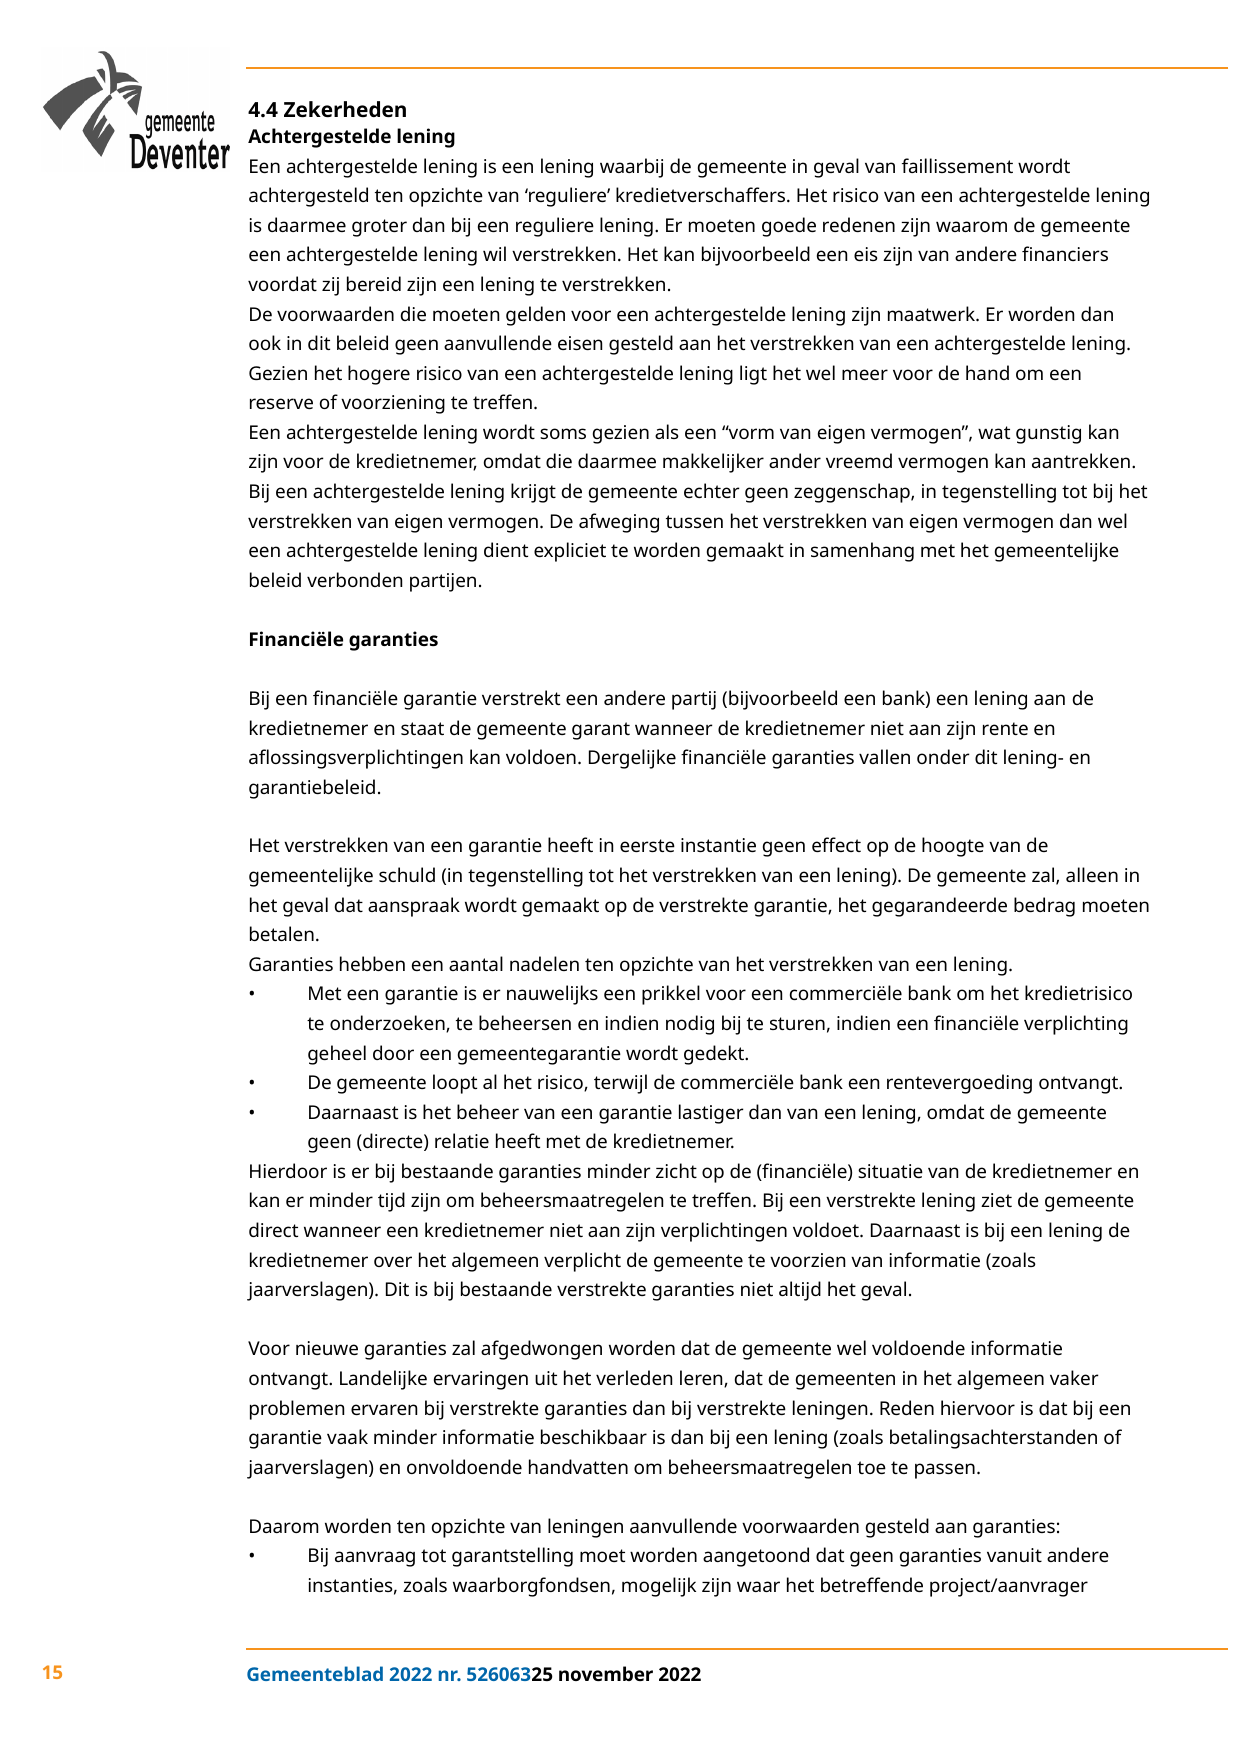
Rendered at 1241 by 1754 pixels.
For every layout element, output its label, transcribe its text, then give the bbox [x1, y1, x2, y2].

text Een achtergestelde lening is een lening waarbij de gemeente in geval van faillissement wordt achtergesteld ten opzichte van ‘reguliere’ kredietverschaffers. Het risico van een achtergestelde lening is daarmee groter dan bij een reguliere lening. Er moeten goede redenen zijn waarom de gemeente een achtergestelde lening wil verstrekken. Het kan bijvoorbeeld een eis zijn van andere financiers voordat zij bereid zijn een lening te verstrekken. [248, 153, 1152, 297]
text De voorwaarden die moeten gelden voor een achtergestelde lening zijn maatwerk. Er worden dan ook in dit beleid geen aanvullende eisen gesteld aan het verstrekken van een achtergestelde lening. [248, 301, 1152, 356]
text Het verstrekken van een garantie heeft in eerste instantie geen effect op de hoogte van de gemeentelijke schuld (in tegenstelling tot het verstrekken van een lening). De gemeente zal, alleen in het geval dat aanspraak wordt gemaakt op de verstrekte garantie, het gegarandeerde bedrag moeten betalen. [248, 833, 1152, 947]
text 4.4 Zekerheden [248, 95, 1152, 123]
text Daarom worden ten opzichte van leningen aanvullende voorwaarden gesteld aan garanties: [248, 1513, 1152, 1539]
picture [41, 47, 231, 172]
text Gezien het hogere risico van een achtergestelde lening ligt het wel meer voor de hand om een reserve of voorziening te treffen. [248, 360, 1152, 415]
list Daarnaast is het beheer van een garantie lastiger dan van een lening, omdat de gemeente geen (directe) relatie heeft met de kredietnemer. [248, 1099, 1152, 1154]
text Hierdoor is er bij bestaande garanties minder zicht op de (financiële) situatie van de kredietnemer en kan er minder tijd zijn om beheersmaatregelen te treffen. Bij een verstrekte lening ziet de gemeente direct wanneer een kredietnemer niet aan zijn verplichtingen voldoet. Daarnaast is bij een lening de kredietnemer over het algemeen verplicht de gemeente te voorzien van informatie (zoals jaarverslagen). Dit is bij bestaande verstrekte garanties niet altijd het geval. [248, 1158, 1152, 1302]
list Bij aanvraag tot garantstelling moet worden aangetoond dat geen garanties vanuit andere instanties, zoals waarborgfondsen, mogelijk zijn waar het betreffende project/aanvrager [248, 1543, 1152, 1598]
text Garanties hebben een aantal nadelen ten opzichte van het verstrekken van een lening. [248, 951, 1152, 977]
table_header Bij een financiële garantie verstrekt een andere partij (bijvoorbeeld een bank) een lening aan de kredietnemer en staat de gemeente garant wanneer de kredietnemer niet aan zijn rente en aflossingsverplichtingen kan voldoen. Dergelijke financiële garanties vallen onder dit lening- en garantiebeleid. [248, 685, 1152, 800]
list Met een garantie is er nauwelijks een prikkel voor een commerciële bank om het kredietrisico te onderzoeken, te beheersen en indien nodig bij te sturen, indien een financiële verplichting geheel door een gemeentegarantie wordt gedekt. [248, 981, 1152, 1066]
text Achtergestelde lening [248, 123, 1152, 149]
text Financiële garanties [248, 626, 1152, 652]
text Voor nieuwe garanties zal afgedwongen worden dat de gemeente wel voldoende informatie ontvangt. Landelijke ervaringen uit het verleden leren, dat de gemeenten in het algemeen vaker problemen ervaren bij verstrekte garanties dan bij verstrekte leningen. Reden hiervoor is dat bij een garantie vaak minder informatie beschikbaar is dan bij een lening (zoals betalingsachterstanden of jaarverslagen) en onvoldoende handvatten om beheersmaatregelen toe te passen. [248, 1336, 1152, 1480]
text Een achtergestelde lening wordt soms gezien als een “vorm van eigen vermogen”, wat gunstig kan zijn voor de kredietnemer, omdat die daarmee makkelijker ander vreemd vermogen kan aantrekken. Bij een achtergestelde lening krijgt de gemeente echter geen zeggenschap, in tegenstelling tot bij het verstrekken van eigen vermogen. De afweging tussen het verstrekken van eigen vermogen dan wel een achtergestelde lening dient expliciet te worden gemaakt in samenhang met het gemeentelijke beleid verbonden partijen. [248, 419, 1152, 593]
list De gemeente loopt al het risico, terwijl de commerciële bank een rentevergoeding ontvangt. [248, 1069, 1152, 1095]
